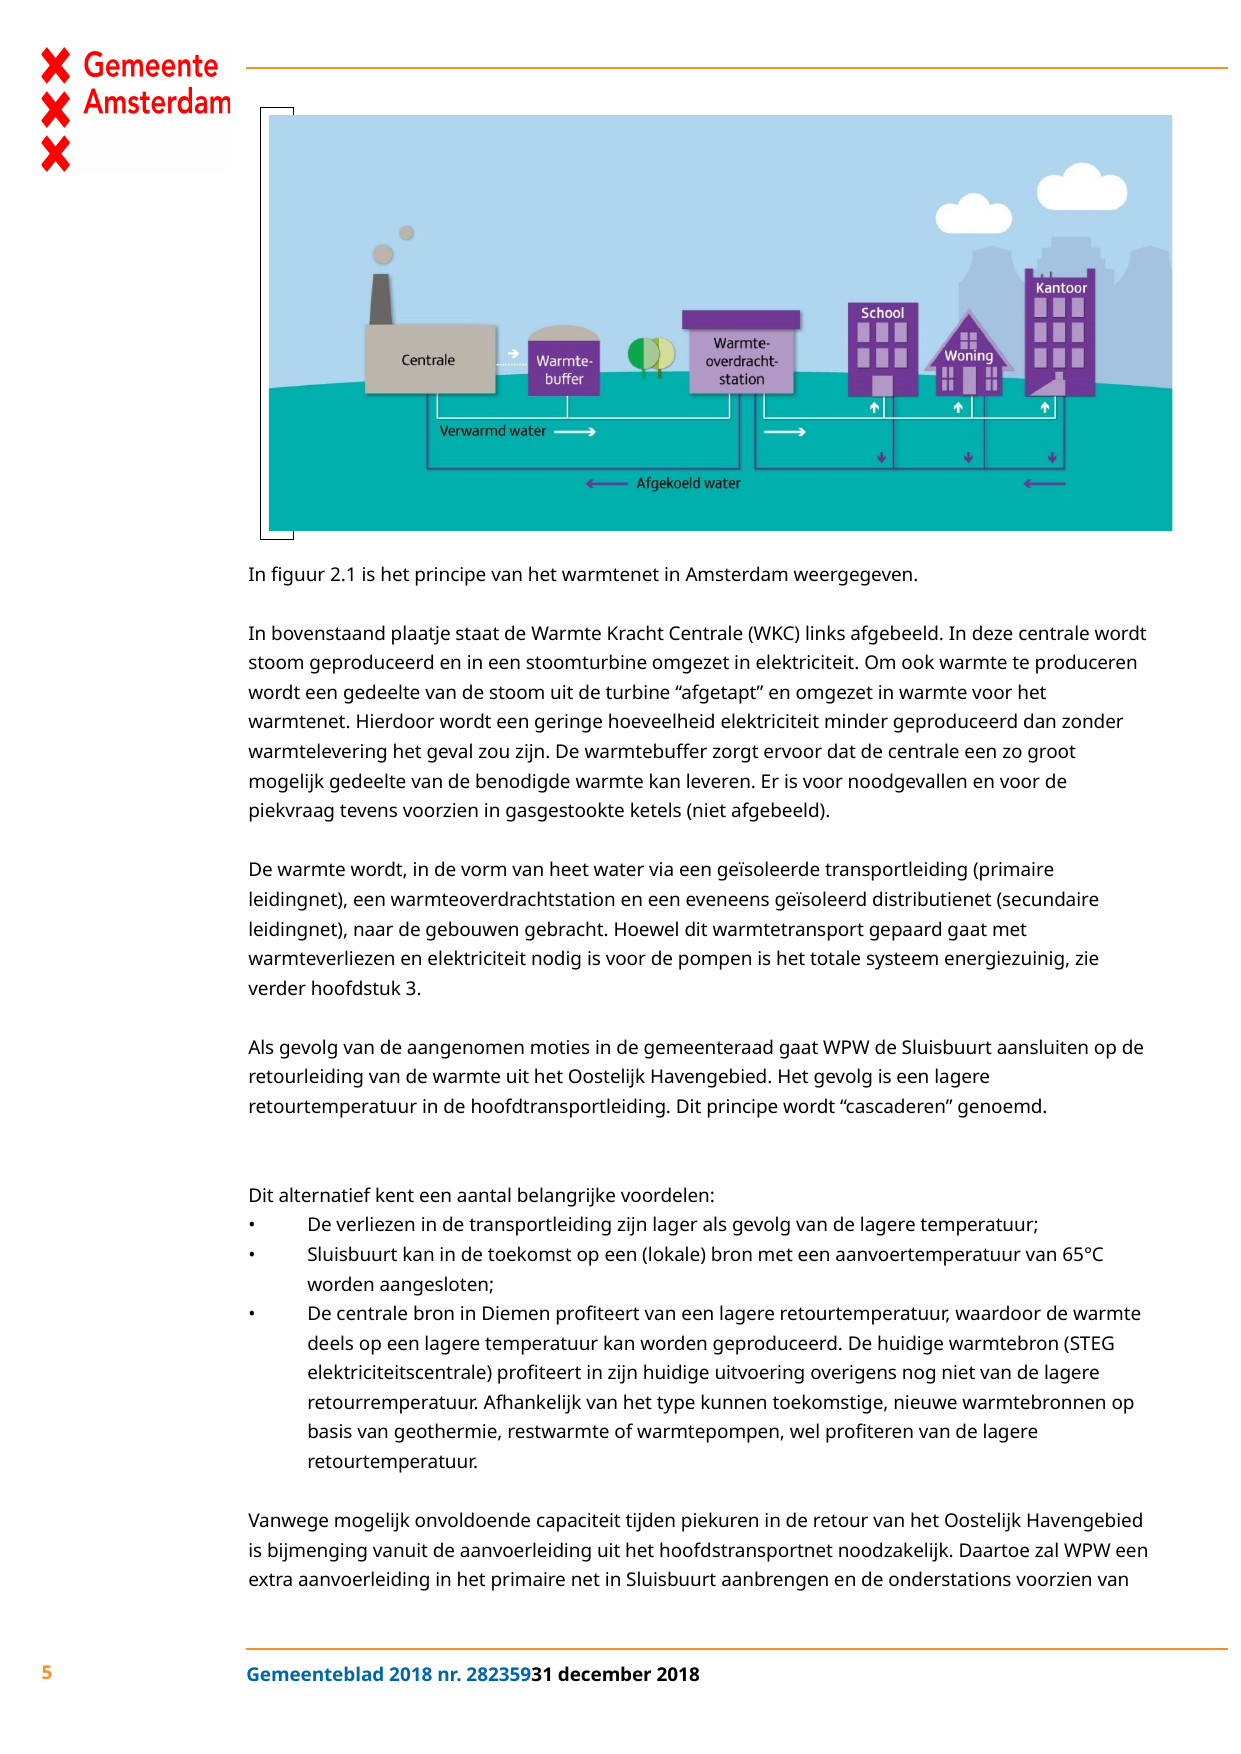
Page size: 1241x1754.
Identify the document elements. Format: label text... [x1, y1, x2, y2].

text Vanwege mogelijk onvoldoende capaciteit tijden piekuren in de retour van het Oostelijk Havengebied is bijmenging vanuit de aanvoerleiding uit het hoofdstransportnet noodzakelijk. Daartoe zal WPW een extra aanvoerleiding in het primaire net in Sluisbuurt aanbrengen en de onderstations voorzien van [248, 1507, 1152, 1592]
list De centrale bron in Diemen profiteert van een lagere retourtemperatuur, waardoor de warmte deels op een lagere temperatuur kan worden geproduceerd. De huidige warmtebron (STEG elektriciteitscentrale) profiteert in zijn huidige uitvoering overigens nog niet van de lagere retourremperatuur. Afhankelijk van het type kunnen toekomstige, nieuwe warmtebronnen op basis van geothermie, restwarmte of warmtepompen, wel profiteren van de lagere retourtemperatuur. [248, 1300, 1152, 1474]
list De verliezen in de transportleiding zijn lager als gevolg van de lagere temperatuur; [248, 1212, 1152, 1237]
text Als gevolg van de aangenomen moties in de gemeenteraad gaat WPW de Sluisbuurt aansluiten op de retourleiding van de warmte uit het Oostelijk Havengebied. Het gevolg is een lagere retourtemperatuur in de hoofdtransportleiding. Dit principe wordt “cascaderen” genoemd. [248, 1034, 1152, 1119]
list Sluisbuurt kan in de toekomst op een (lokale) bron met een aanvoertemperatuur van 65°C worden aangesloten; [248, 1241, 1152, 1297]
picture [41, 47, 231, 172]
text Dit alternatief kent een aantal belangrijke voordelen: [248, 1182, 1152, 1208]
text De warmte wordt, in de vorm van heet water via een geïsoleerde transportleiding (primaire leidingnet), een warmteoverdrachtstation en een eveneens geïsoleerd distributienet (secundaire leidingnet), naar de gebouwen gebracht. Hoewel dit warmtetransport gepaard gaat met warmteverliezen en elektriciteit nodig is voor de pompen is het totale systeem energiezuinig, zie verder hoofdstuk 3. [248, 857, 1152, 1001]
text In bovenstaand plaatje staat de Warmte Kracht Centrale (WKC) links afgebeeld. In deze centrale wordt stoom geproduceerd en in een stoomturbine omgezet in elektriciteit. Om ook warmte te produceren wordt een gedeelte van de stoom uit de turbine “afgetapt” en omgezet in warmte voor het warmtenet. Hierdoor wordt een geringe hoeveelheid elektriciteit minder geproduceerd dan zonder warmtelevering het geval zou zijn. De warmtebuffer zorgt ervoor dat de centrale een zo groot mogelijk gedeelte van de benodigde warmte kan leveren. Er is voor noodgevallen en voor de piekvraag tevens voorzien in gasgestookte ketels (niet afgebeeld). [248, 620, 1152, 823]
text In figuur 2.1 is het principe van het warmtenet in Amsterdam weergegeven. [248, 561, 1152, 587]
picture [268, 115, 1173, 531]
